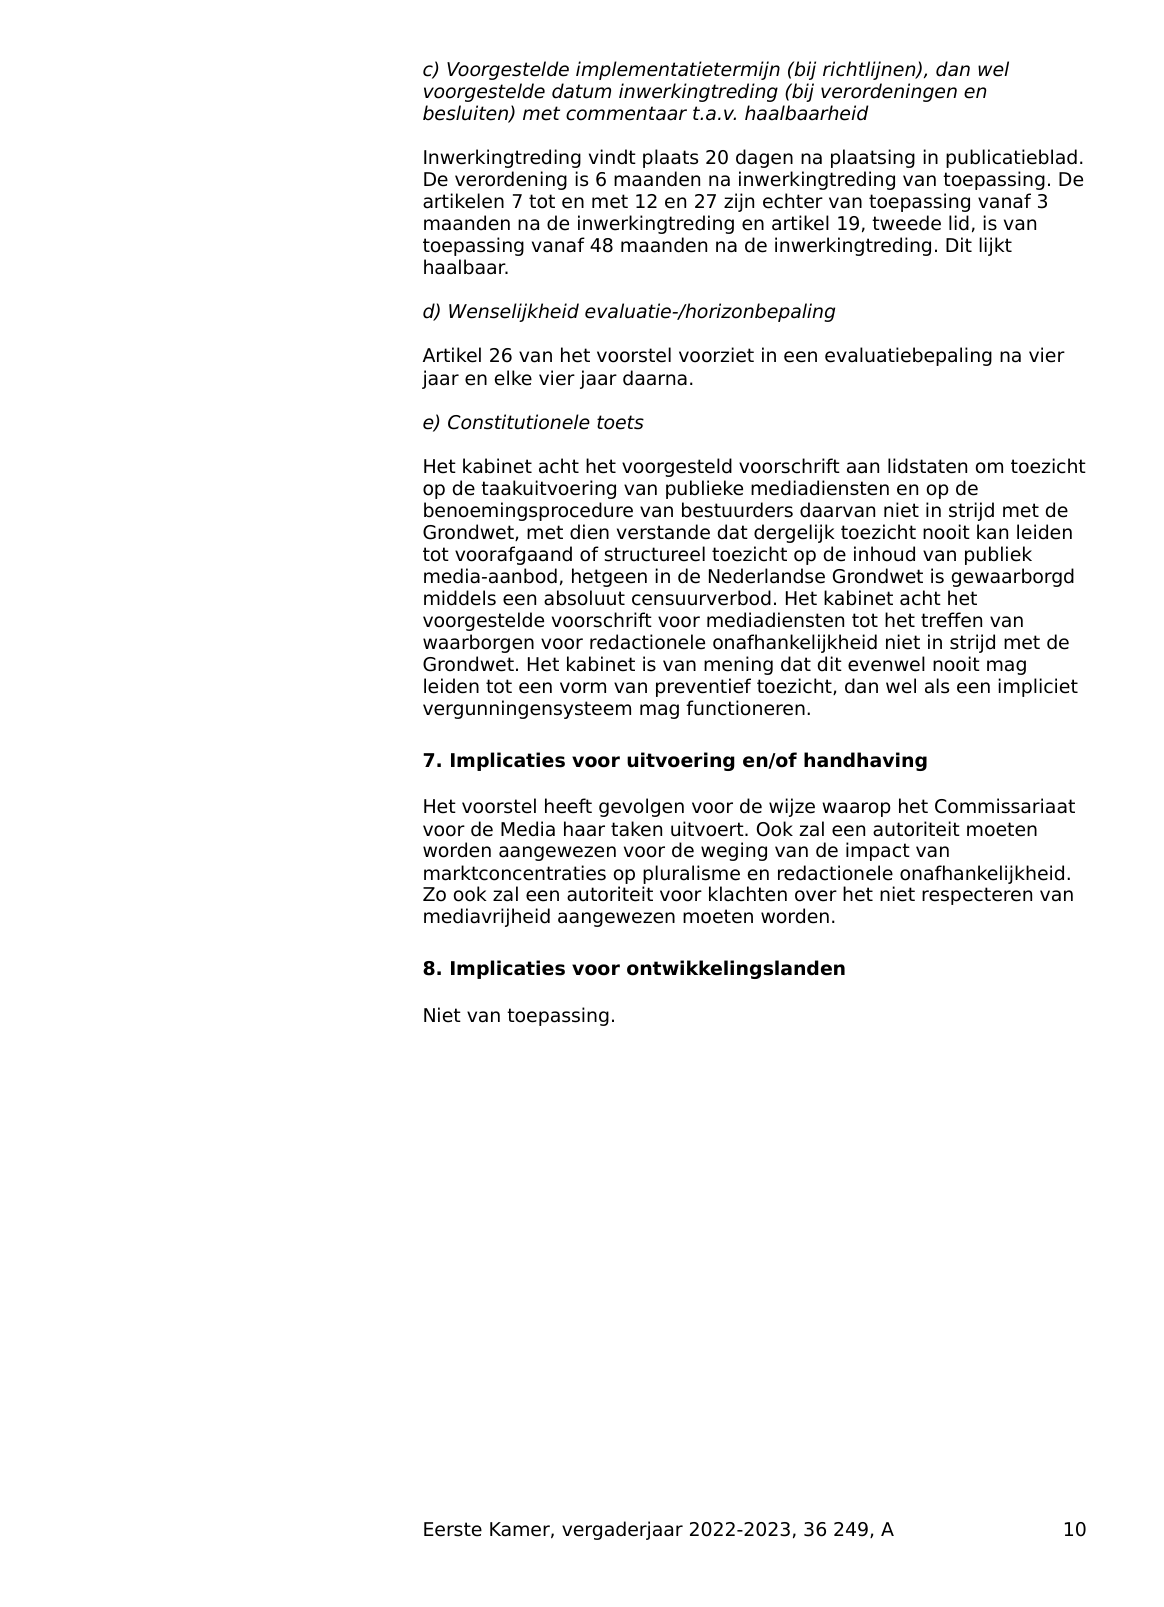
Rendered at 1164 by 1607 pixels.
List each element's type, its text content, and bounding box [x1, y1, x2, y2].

subtitle 7. Implicaties voor uitvoering en/of handhaving [422, 749, 1087, 771]
text Niet van toepassing. [422, 1005, 1087, 1027]
subtitle e) Constitutionele toets [422, 412, 1087, 433]
subtitle 8. Implicaties voor ontwikkelingslanden [422, 958, 1087, 980]
subtitle d) Wenselijkheid evaluatie-/horizonbepaling [422, 301, 1087, 323]
text Artikel 26 van het voorstel voorziet in een evaluatiebepaling na vier jaar en elke vier jaar daarna. [422, 345, 1087, 389]
text Het voorstel heeft gevolgen voor de wijze waarop het Commissariaat voor de Media haar taken uitvoert. Ook zal een autoriteit moeten worden aangewezen voor de weging van de impact van marktconcentraties op pluralisme en redactionele onafhankelijkheid. Zo ook zal een autoriteit voor klachten over het niet respecteren van mediavrijheid aangewezen moeten worden. [422, 796, 1087, 928]
text Inwerkingtreding vindt plaats 20 dagen na plaatsing in publicatieblad. De verordening is 6 maanden na inwerkingtreding van toepassing. De artikelen 7 tot en met 12 en 27 zijn echter van toepassing vanaf 3 maanden na de inwerkingtreding en artikel 19, tweede lid, is van toepassing vanaf 48 maanden na de inwerkingtreding. Dit lijkt haalbaar. [422, 147, 1087, 279]
text Het kabinet acht het voorgesteld voorschrift aan lidstaten om toezicht op de taakuitvoering van publieke mediadiensten en op de benoemingsprocedure van bestuurders daarvan niet in strijd met de Grondwet, met dien verstande dat dergelijk toezicht nooit kan leiden tot voorafgaand of structureel toezicht op de inhoud van publiek media-aanbod, hetgeen in de Nederlandse Grondwet is gewaarborgd middels een absoluut censuurverbod. Het kabinet acht het voorgestelde voorschrift voor mediadiensten tot het treffen van waarborgen voor redactionele onafhankelijkheid niet in strijd met de Grondwet. Het kabinet is van mening dat dit evenwel nooit mag leiden tot een vorm van preventief toezicht, dan wel als een impliciet vergunningensysteem mag functioneren. [422, 456, 1087, 719]
subtitle c) Voorgestelde implementatietermijn (bij richtlijnen), dan wel voorgestelde datum inwerkingtreding (bij verordeningen en besluiten) met commentaar t.a.v. haalbaarheid [422, 59, 1087, 125]
